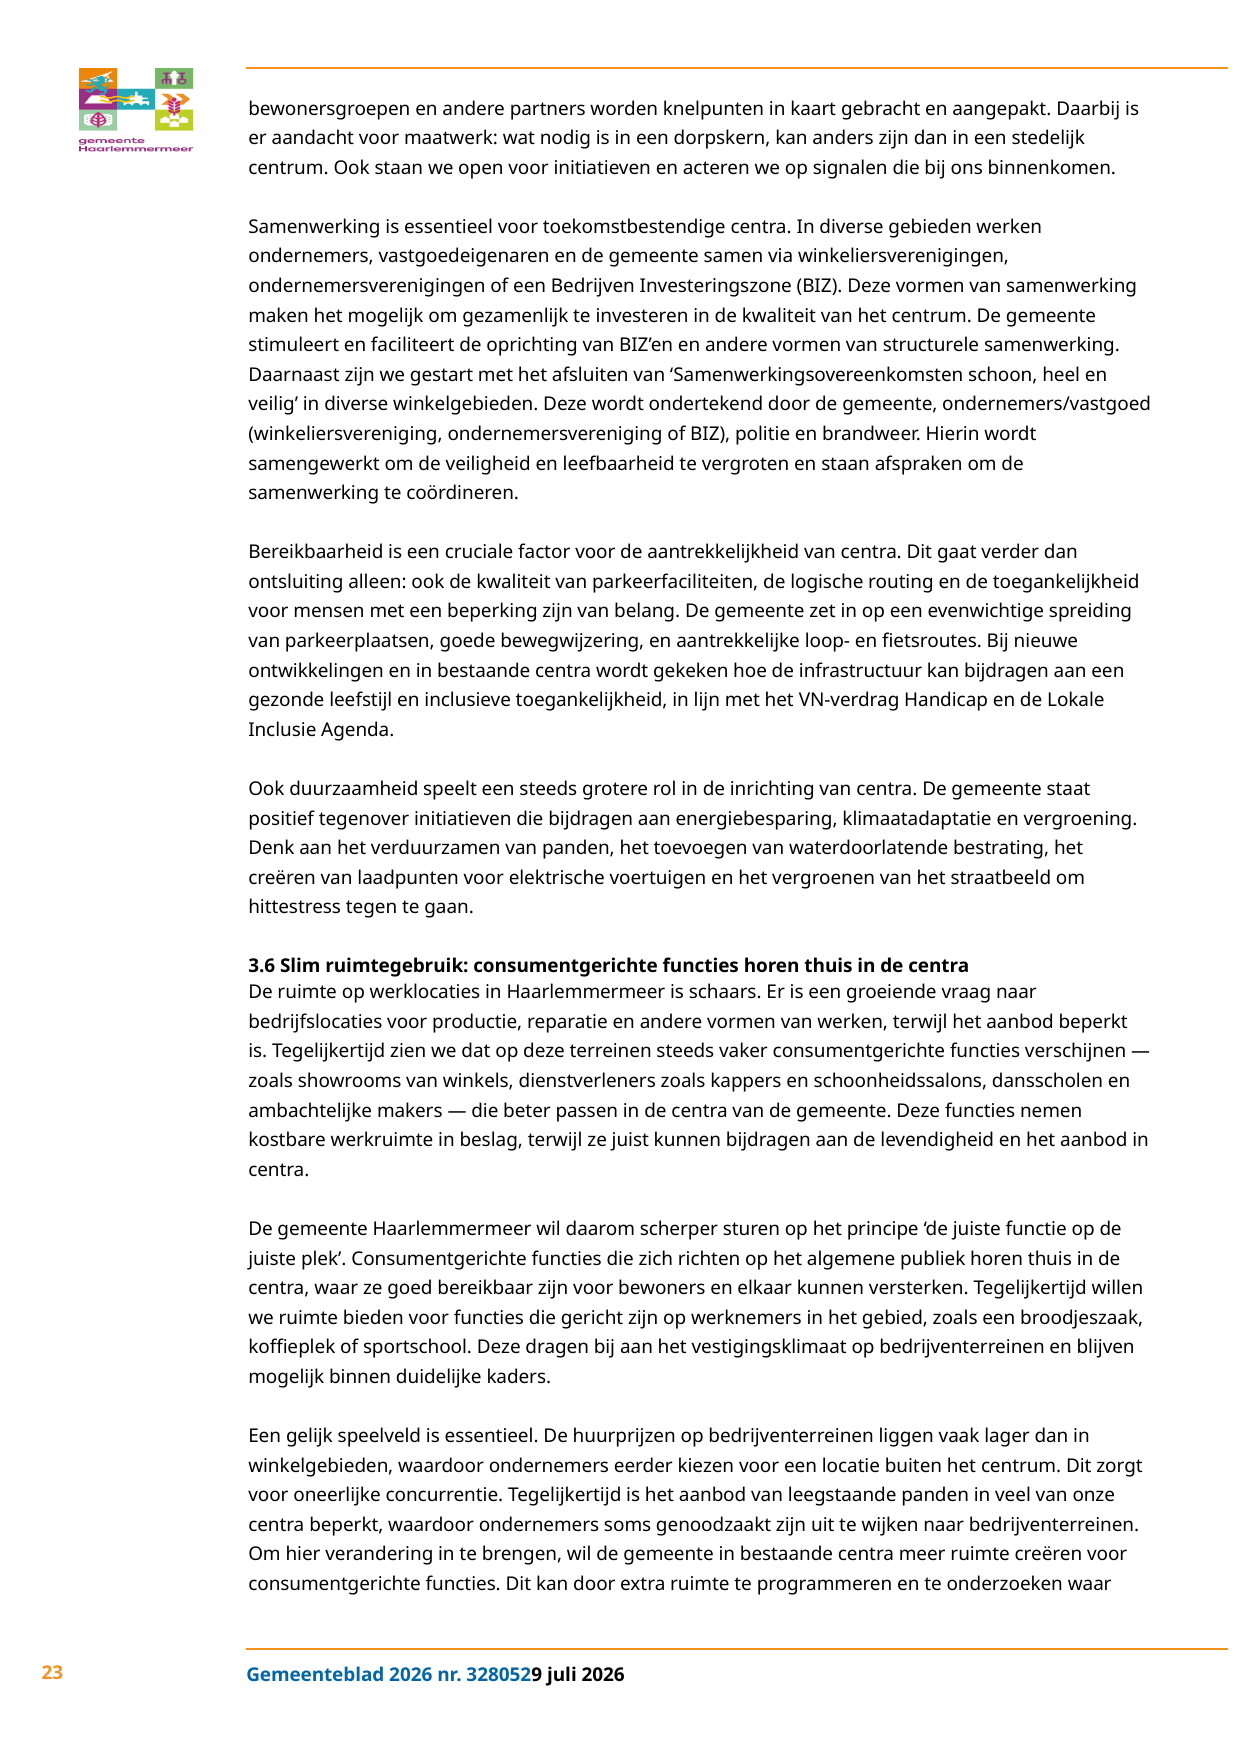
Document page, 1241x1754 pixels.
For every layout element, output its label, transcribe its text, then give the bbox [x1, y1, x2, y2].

text Samenwerking is essentieel voor toekomstbestendige centra. In diverse gebieden werken ondernemers, vastgoedeigenaren en de gemeente samen via winkeliersverenigingen, ondernemersverenigingen of een Bedrijven Investeringszone (BIZ). Deze vormen van samenwerking maken het mogelijk om gezamenlijk te investeren in de kwaliteit van het centrum. De gemeente stimuleert en faciliteert de oprichting van BIZ’en en andere vormen van structurele samenwerking. Daarnaast zijn we gestart met het afsluiten van ‘Samenwerkingsovereenkomsten schoon, heel en veilig’ in diverse winkelgebieden. Deze wordt ondertekend door de gemeente, ondernemers/vastgoed (winkeliersvereniging, ondernemersvereniging of BIZ), politie en brandweer. Hierin wordt samengewerkt om de veiligheid en leefbaarheid te vergroten en staan afspraken om de samenwerking te coördineren. [248, 213, 1152, 505]
picture [41, 47, 231, 172]
text Ook duurzaamheid speelt een steeds grotere rol in de inrichting van centra. De gemeente staat positief tegenover initiatieven die bijdragen aan energiebesparing, klimaatadaptatie en vergroening. Denk aan het verduurzamen van panden, het toevoegen van waterdoorlatende bestrating, het creëren van laadpunten voor elektrische voertuigen en het vergroenen van het straatbeeld om hittestress tegen te gaan. [248, 775, 1152, 919]
text bewonersgroepen en andere partners worden knelpunten in kaart gebracht en aangepakt. Daarbij is er aandacht voor maatwerk: wat nodig is in een dorpskern, kan anders zijn dan in een stedelijk centrum. Ook staan we open voor initiatieven en acteren we op signalen die bij ons binnenkomen. [248, 95, 1152, 180]
text Een gelijk speelveld is essentieel. De huurprijzen op bedrijventerreinen liggen vaak lager dan in winkelgebieden, waardoor ondernemers eerder kiezen voor een locatie buiten het centrum. Dit zorgt voor oneerlijke concurrentie. Tegelijkertijd is het aanbod van leegstaande panden in veel van onze centra beperkt, waardoor ondernemers soms genoodzaakt zijn uit te wijken naar bedrijventerreinen. Om hier verandering in te brengen, wil de gemeente in bestaande centra meer ruimte creëren voor consumentgerichte functies. Dit kan door extra ruimte te programmeren en te onderzoeken waar [248, 1422, 1152, 1596]
text De gemeente Haarlemmermeer wil daarom scherper sturen op het principe ‘de juiste functie op de juiste plek’. Consumentgerichte functies die zich richten op het algemene publiek horen thuis in de centra, waar ze goed bereikbaar zijn voor bewoners en elkaar kunnen versterken. Tegelijkertijd willen we ruimte bieden voor functies die gericht zijn op werknemers in het gebied, zoals een broodjeszaak, koffieplek of sportschool. Deze dragen bij aan het vestigingsklimaat op bedrijventerreinen en blijven mogelijk binnen duidelijke kaders. [248, 1215, 1152, 1389]
text 3.6 Slim ruimtegebruik: consumentgerichte functies horen thuis in de centra [248, 953, 1152, 978]
text Bereikbaarheid is een cruciale factor voor de aantrekkelijkheid van centra. Dit gaat verder dan ontsluiting alleen: ook de kwaliteit van parkeerfaciliteiten, de logische routing en de toegankelijkheid voor mensen met een beperking zijn van belang. De gemeente zet in op een evenwichtige spreiding van parkeerplaatsen, goede bewegwijzering, en aantrekkelijke loop- en fietsroutes. Bij nieuwe ontwikkelingen en in bestaande centra wordt gekeken hoe de infrastructuur kan bijdragen aan een gezonde leefstijl en inclusieve toegankelijkheid, in lijn met het VN-verdrag Handicap en de Lokale Inclusie Agenda. [248, 538, 1152, 742]
text De ruimte op werklocaties in Haarlemmermeer is schaars. Er is een groeiende vraag naar bedrijfslocaties voor productie, reparatie en andere vormen van werken, terwijl het aanbod beperkt is. Tegelijkertijd zien we dat op deze terreinen steeds vaker consumentgerichte functies verschijnen — zoals showrooms van winkels, dienstverleners zoals kappers en schoonheidssalons, dansscholen en ambachtelijke makers — die beter passen in de centra van de gemeente. Deze functies nemen kostbare werkruimte in beslag, terwijl ze juist kunnen bijdragen aan de levendigheid en het aanbod in centra. [248, 978, 1152, 1182]
